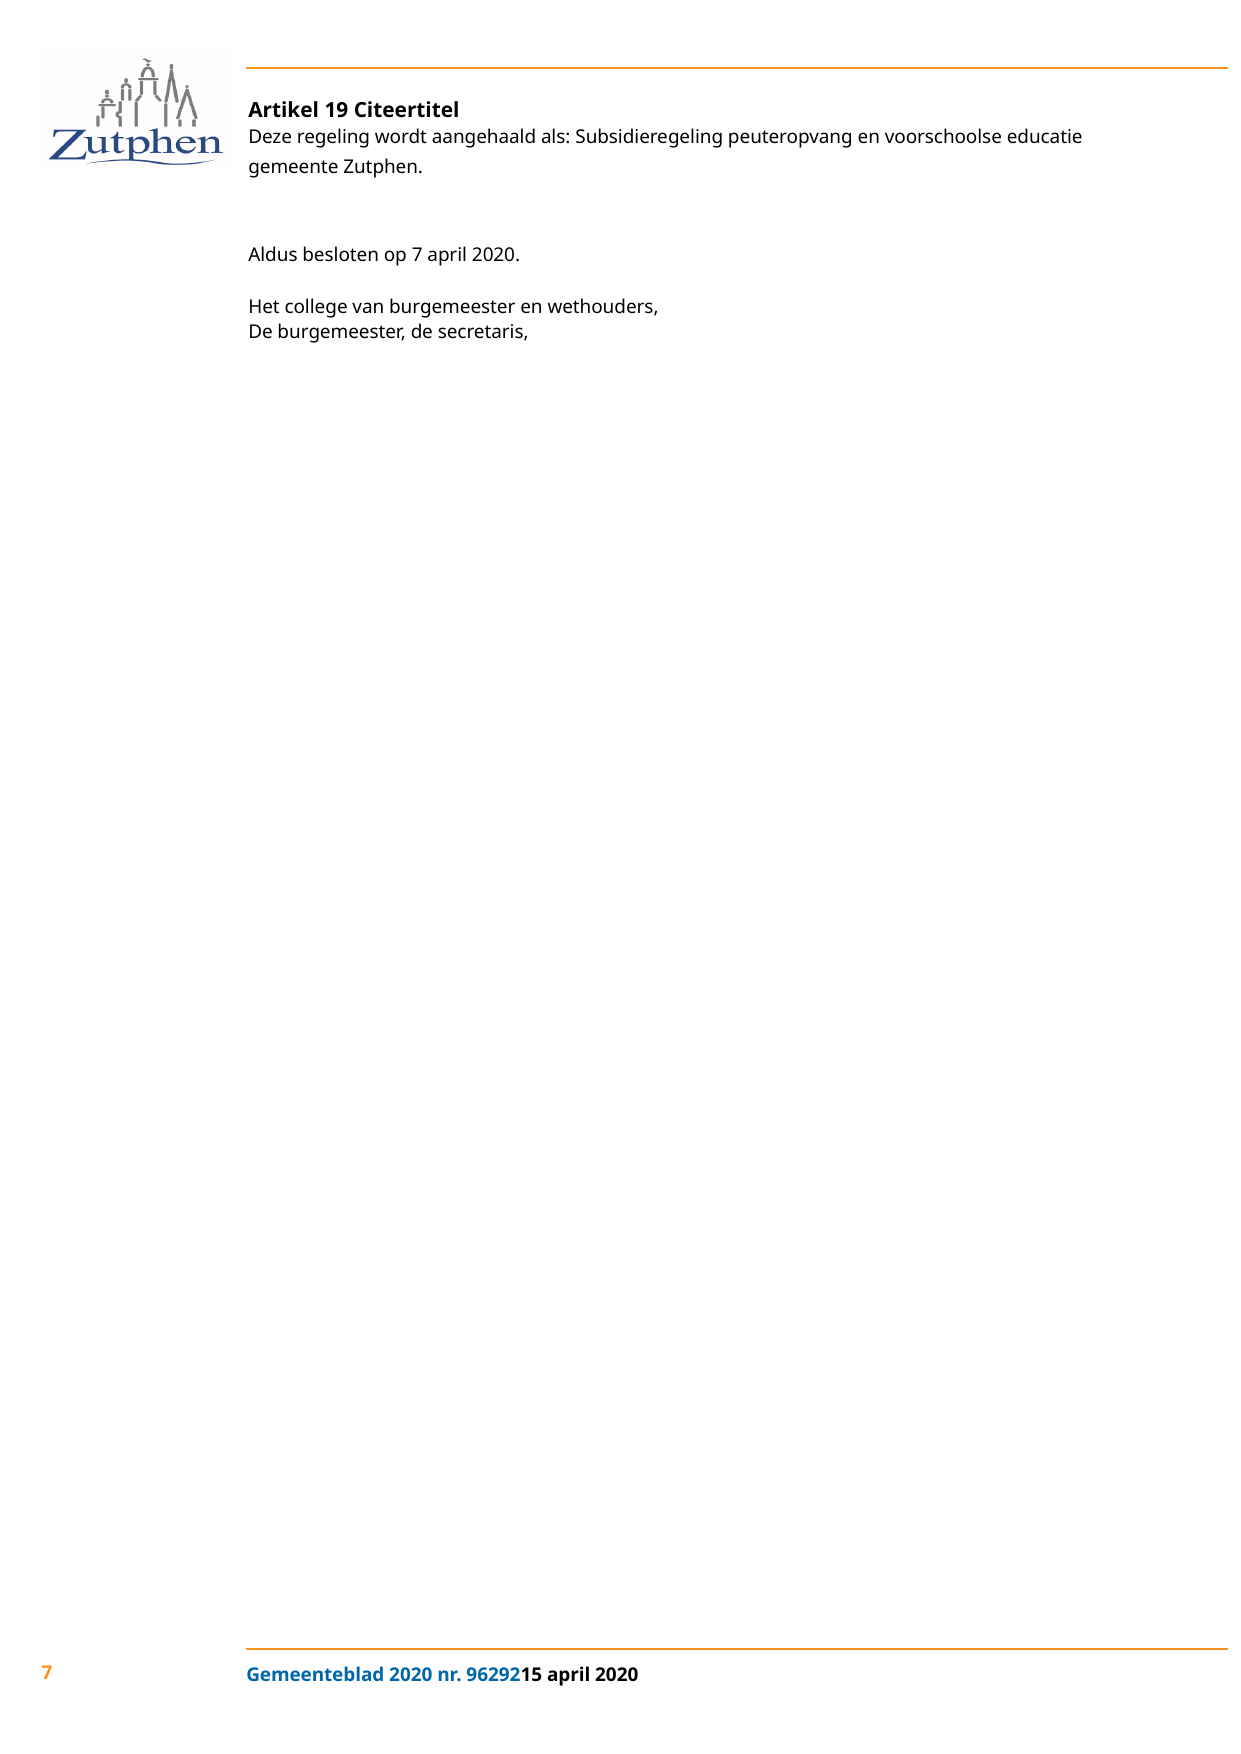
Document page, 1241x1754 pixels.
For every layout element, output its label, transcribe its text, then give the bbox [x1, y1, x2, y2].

text Het college van burgemeester en wethouders, [248, 293, 1152, 319]
text Aldus besloten op 7 april 2020. [248, 242, 1152, 267]
picture [41, 47, 231, 172]
text De burgemeester, de secretaris, [248, 319, 1152, 344]
text Deze regeling wordt aangehaald als: Subsidieregeling peuteropvang en voorschoolse educatie gemeente Zutphen. [248, 123, 1152, 178]
text Artikel 19 Citeertitel [248, 95, 1152, 123]
